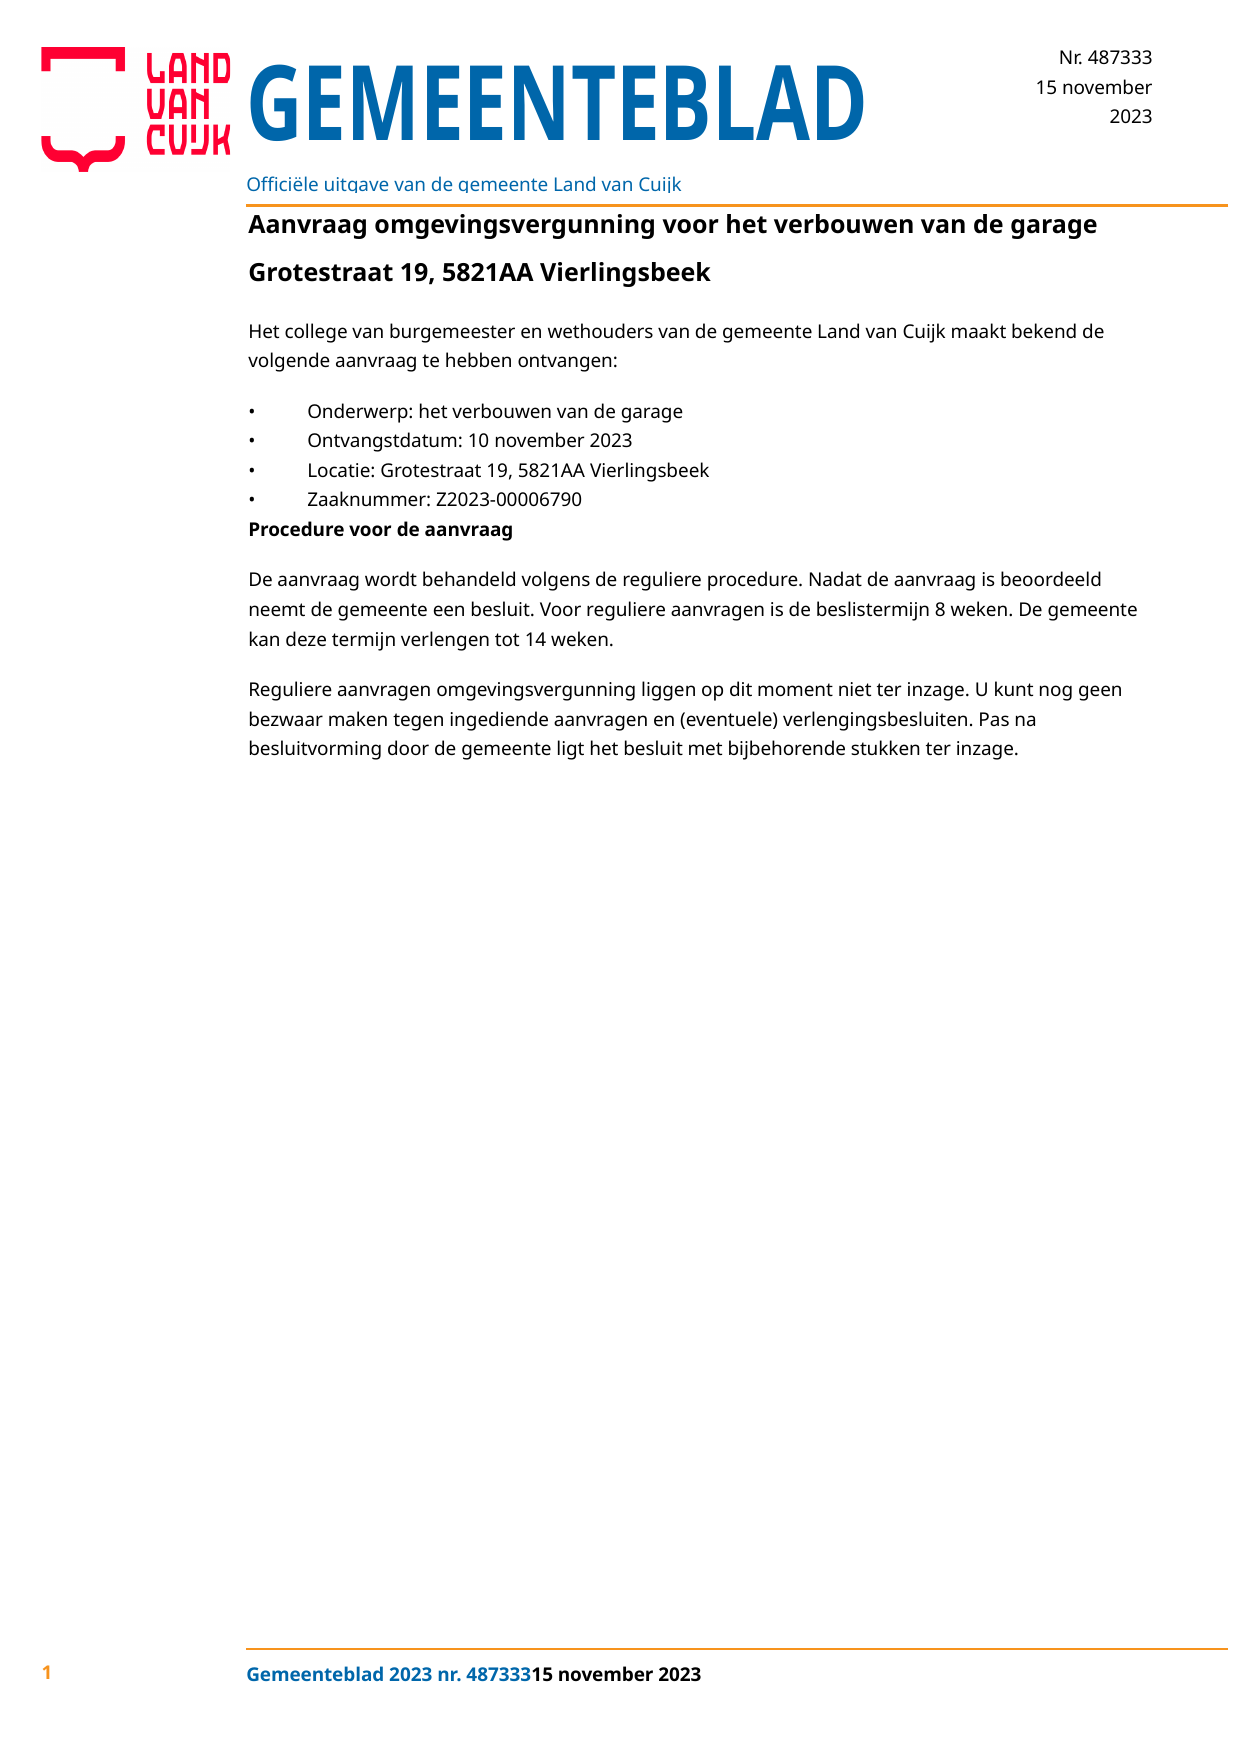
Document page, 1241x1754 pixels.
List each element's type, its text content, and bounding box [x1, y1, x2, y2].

text Aanvraag omgevingsvergunning voor het verbouwen van de garage Grotestraat 19, 5821AA Vierlingsbeek [248, 207, 1152, 288]
text Het college van burgemeester en wethouders van de gemeente Land van Cuijk maakt bekend de volgende aanvraag te hebben ontvangen: [248, 318, 1152, 373]
list Locatie: Grotestraat 19, 5821AA Vierlingsbeek [248, 457, 1152, 483]
list Ontvangstdatum: 10 november 2023 [248, 427, 1152, 453]
picture [41, 47, 231, 172]
text De aanvraag wordt behandeld volgens de reguliere procedure. Nadat de aanvraag is beoordeeld neemt de gemeente een besluit. Voor reguliere aanvragen is de beslistermijn 8 weken. De gemeente kan deze termijn verlengen tot 14 weken. [248, 567, 1152, 652]
list Zaaknummer: Z2023-00006790 [248, 487, 1152, 512]
text Procedure voor de aanvraag [248, 516, 1152, 542]
list Onderwerp: het verbouwen van de garage [248, 398, 1152, 424]
text Reguliere aanvragen omgevingsvergunning liggen op dit moment niet ter inzage. U kunt nog geen bezwaar maken tegen ingediende aanvragen en (eventuele) verlengingsbesluiten. Pas na besluitvorming door de gemeente ligt het besluit met bijbehorende stukken ter inzage. [248, 676, 1152, 761]
